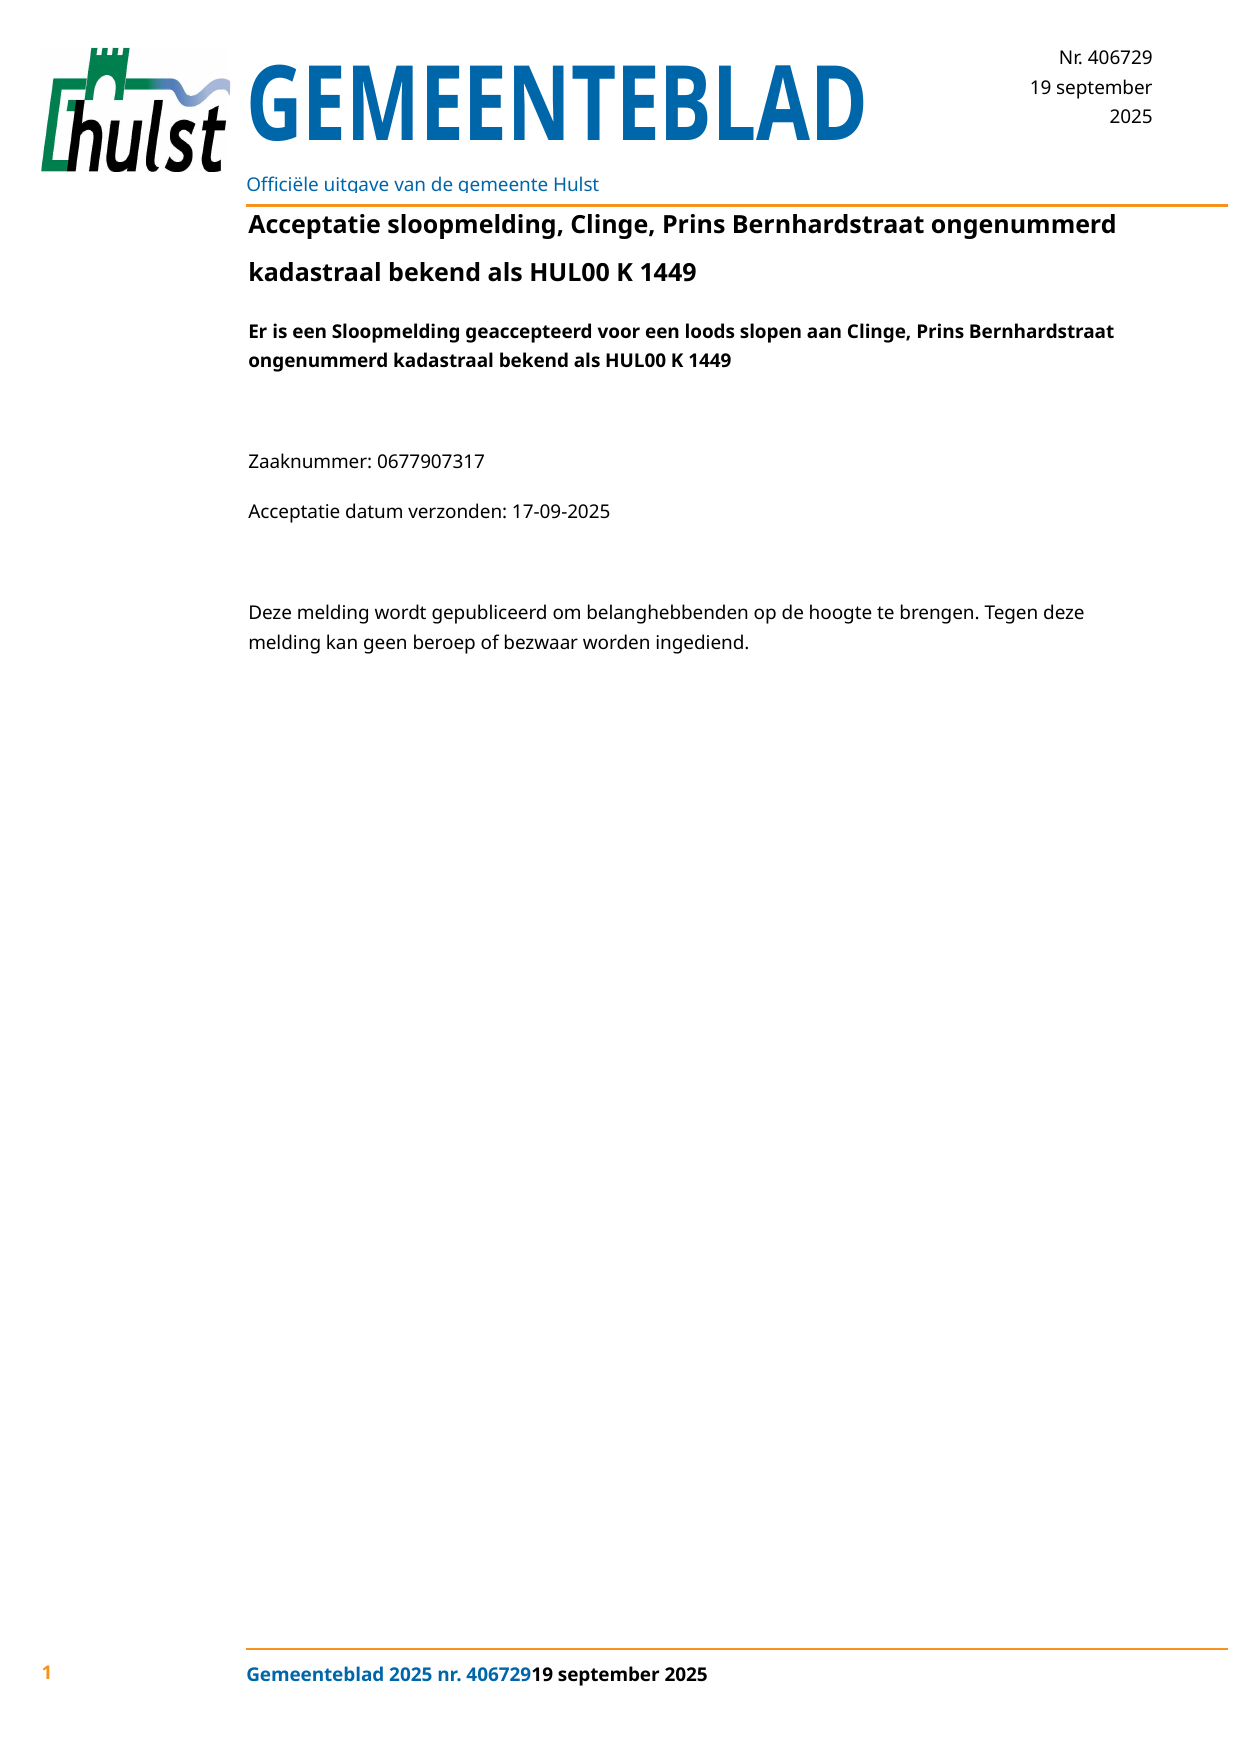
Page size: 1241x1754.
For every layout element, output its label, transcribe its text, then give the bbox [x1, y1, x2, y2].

text Acceptatie sloopmelding, Clinge, Prins Bernhardstraat ongenummerd kadastraal bekend als HUL00 K 1449 [248, 207, 1152, 288]
text Acceptatie datum verzonden: 17-09-2025 [248, 499, 1152, 524]
text Er is een Sloopmelding geaccepteerd voor een loods slopen aan Clinge, Prins Bernhardstraat ongenummerd kadastraal bekend als HUL00 K 1449 [248, 318, 1152, 373]
text Zaaknummer: 0677907317 [248, 448, 1152, 474]
picture [41, 47, 231, 172]
text Deze melding wordt gepubliceerd om belanghebbenden op de hoogte te brengen. Tegen deze melding kan geen beroep of bezwaar worden ingediend. [248, 599, 1152, 655]
